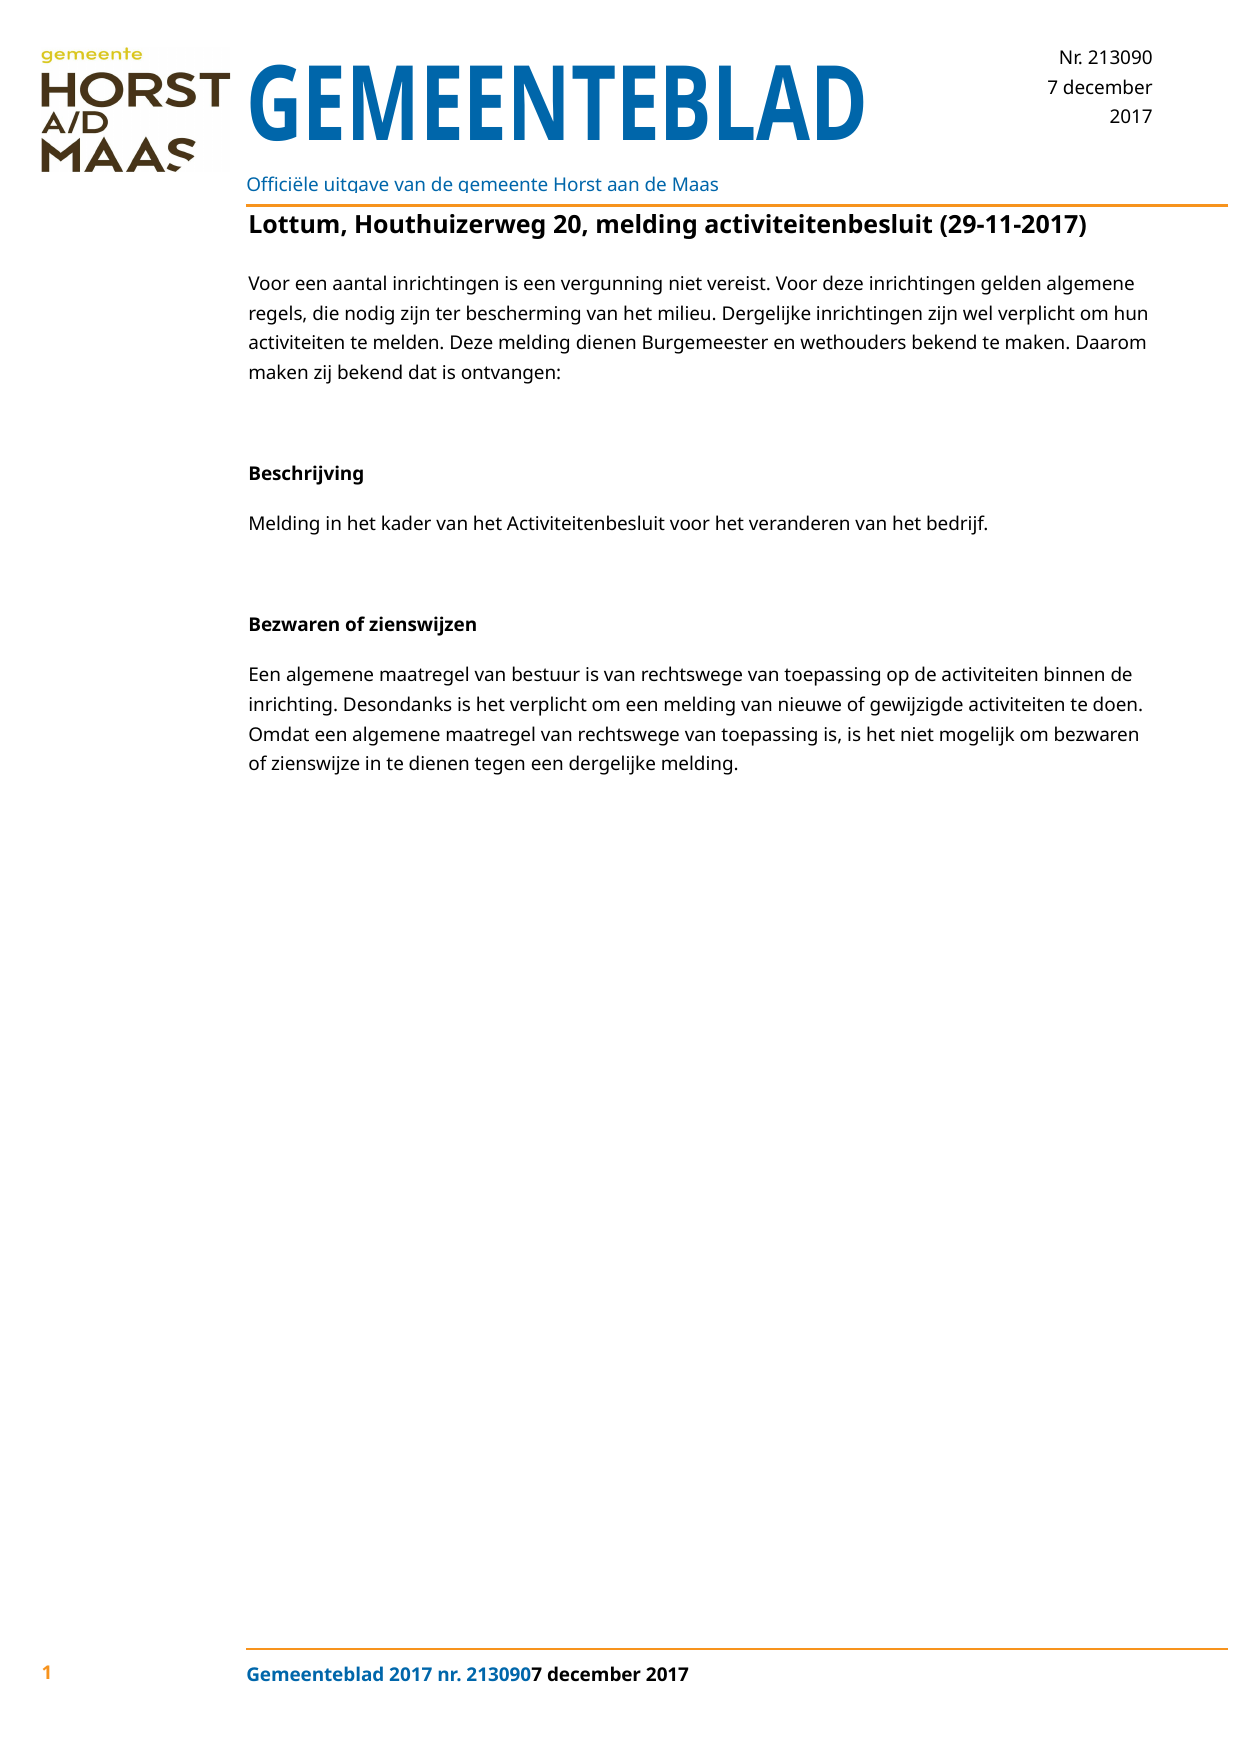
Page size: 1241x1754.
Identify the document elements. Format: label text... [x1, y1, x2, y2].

text Beschrijving [248, 460, 1152, 486]
text Een algemene maatregel van bestuur is van rechtswege van toepassing op de activiteiten binnen de inrichting. Desondanks is het verplicht om een melding van nieuwe of gewijzigde activiteiten te doen. Omdat een algemene maatregel van rechtswege van toepassing is, is het niet mogelijk om bezwaren of zienswijze in te dienen tegen een dergelijke melding. [248, 662, 1152, 776]
text Bezwaren of zienswijzen [248, 611, 1152, 637]
picture [41, 47, 231, 172]
text Melding in het kader van het Activiteitenbesluit voor het veranderen van het bedrijf. [248, 510, 1152, 536]
text Lottum, Houthuizerweg 20, melding activiteitenbesluit (29-11-2017) [248, 207, 1152, 241]
text Voor een aantal inrichtingen is een vergunning niet vereist. Voor deze inrichtingen gelden algemene regels, die nodig zijn ter bescherming van het milieu. Dergelijke inrichtingen zijn wel verplicht om hun activiteiten te melden. Deze melding dienen Burgemeester en wethouders bekend te maken. Daarom maken zij bekend dat is ontvangen: [248, 270, 1152, 385]
